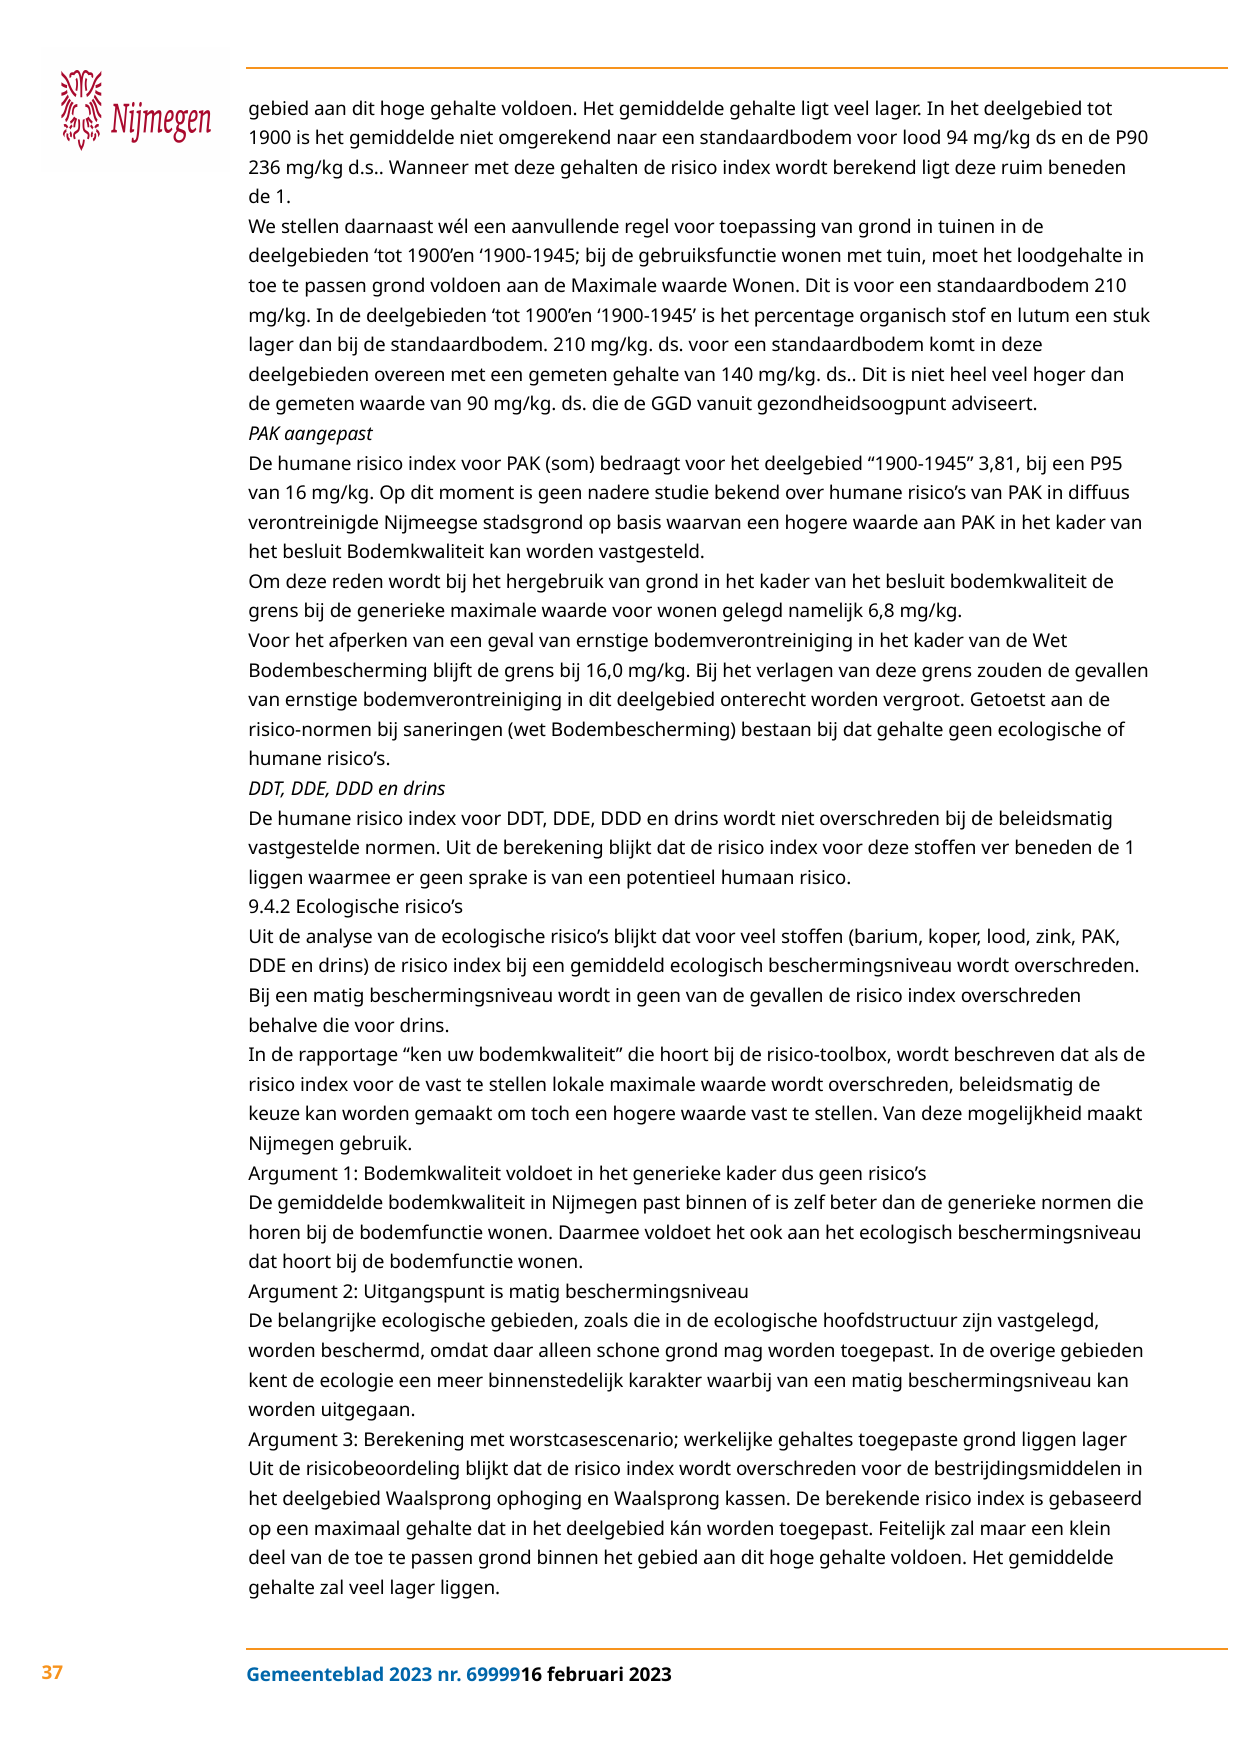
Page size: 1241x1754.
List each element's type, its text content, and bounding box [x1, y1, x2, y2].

text gebied aan dit hoge gehalte voldoen. Het gemiddelde gehalte ligt veel lager. In het deelgebied tot 1900 is het gemiddelde niet omgerekend naar een standaardbodem voor lood 94 mg/kg ds en de P90 236 mg/kg d.s.. Wanneer met deze gehalten de risico index wordt berekend ligt deze ruim beneden de 1. [248, 95, 1152, 209]
text Argument 3: Berekening met worstcasescenario; werkelijke gehaltes toegepaste grond liggen lager [248, 1426, 1152, 1452]
text De belangrijke ecologische gebieden, zoals die in de ecologische hoofdstructuur zijn vastgelegd, worden beschermd, omdat daar alleen schone grond mag worden toegepast. In de overige gebieden kent de ecologie een meer binnenstedelijk karakter waarbij van een matig beschermingsniveau kan worden uitgegaan. [248, 1308, 1152, 1422]
text PAK aangepast [248, 420, 1152, 446]
text Argument 1: Bodemkwaliteit voldoet in het generieke kader dus geen risico’s [248, 1160, 1152, 1186]
text De humane risico index voor DDT, DDE, DDD en drins wordt niet overschreden bij de beleidsmatig vastgestelde normen. Uit de berekening blijkt dat de risico index voor deze stoffen ver beneden de 1 liggen waarmee er geen sprake is van een potentieel humaan risico. [248, 805, 1152, 890]
text In de rapportage “ken uw bodemkwaliteit” die hoort bij de risico-toolbox, wordt beschreven dat als de risico index voor de vast te stellen lokale maximale waarde wordt overschreden, beleidsmatig de keuze kan worden gemaakt om toch een hogere waarde vast te stellen. Van deze mogelijkheid maakt Nijmegen gebruik. [248, 1041, 1152, 1156]
text Uit de risicobeoordeling blijkt dat de risico index wordt overschreden voor de bestrijdingsmiddelen in het deelgebied Waalsprong ophoging en Waalsprong kassen. De berekende risico index is gebaseerd op een maximaal gehalte dat in het deelgebied kán worden toegepast. Feitelijk zal maar een klein deel van de toe te passen grond binnen het gebied aan dit hoge gehalte voldoen. Het gemiddelde gehalte zal veel lager liggen. [248, 1456, 1152, 1600]
text We stellen daarnaast wél een aanvullende regel voor toepassing van grond in tuinen in de deelgebieden ‘tot 1900’en ‘1900-1945; bij de gebruiksfunctie wonen met tuin, moet het loodgehalte in toe te passen grond voldoen aan de Maximale waarde Wonen. Dit is voor een standaardbodem 210 mg/kg. In de deelgebieden ‘tot 1900’en ‘1900-1945’ is het percentage organisch stof en lutum een stuk lager dan bij de standaardbodem. 210 mg/kg. ds. voor een standaardbodem komt in deze deelgebieden overeen met een gemeten gehalte van 140 mg/kg. ds.. Dit is niet heel veel hoger dan de gemeten waarde van 90 mg/kg. ds. die de GGD vanuit gezondheidsoogpunt adviseert. [248, 213, 1152, 416]
text Argument 2: Uitgangspunt is matig beschermingsniveau [248, 1278, 1152, 1304]
text De humane risico index voor PAK (som) bedraagt voor het deelgebied “1900-1945” 3,81, bij een P95 van 16 mg/kg. Op dit moment is geen nadere studie bekend over humane risico’s van PAK in diffuus verontreinigde Nijmeegse stadsgrond op basis waarvan een hogere waarde aan PAK in het kader van het besluit Bodemkwaliteit kan worden vastgesteld. [248, 450, 1152, 564]
text De gemiddelde bodemkwaliteit in Nijmegen past binnen of is zelf beter dan de generieke normen die horen bij de bodemfunctie wonen. Daarmee voldoet het ook aan het ecologisch beschermingsniveau dat hoort bij de bodemfunctie wonen. [248, 1189, 1152, 1274]
picture [41, 47, 231, 172]
text Voor het afperken van een geval van ernstige bodemverontreiniging in het kader van de Wet Bodembescherming blijft de grens bij 16,0 mg/kg. Bij het verlagen van deze grens zouden de gevallen van ernstige bodemverontreiniging in dit deelgebied onterecht worden vergroot. Getoetst aan de risico-normen bij saneringen (wet Bodembescherming) bestaan bij dat gehalte geen ecologische of humane risico’s. [248, 627, 1152, 771]
text 9.4.2 Ecologische risico’s [248, 893, 1152, 919]
text Om deze reden wordt bij het hergebruik van grond in het kader van het besluit bodemkwaliteit de grens bij de generieke maximale waarde voor wonen gelegd namelijk 6,8 mg/kg. [248, 568, 1152, 623]
text Uit de analyse van de ecologische risico’s blijkt dat voor veel stoffen (barium, koper, lood, zink, PAK, DDE en drins) de risico index bij een gemiddeld ecologisch beschermingsniveau wordt overschreden. Bij een matig beschermingsniveau wordt in geen van de gevallen de risico index overschreden behalve die voor drins. [248, 923, 1152, 1038]
text DDT, DDE, DDD en drins [248, 775, 1152, 801]
